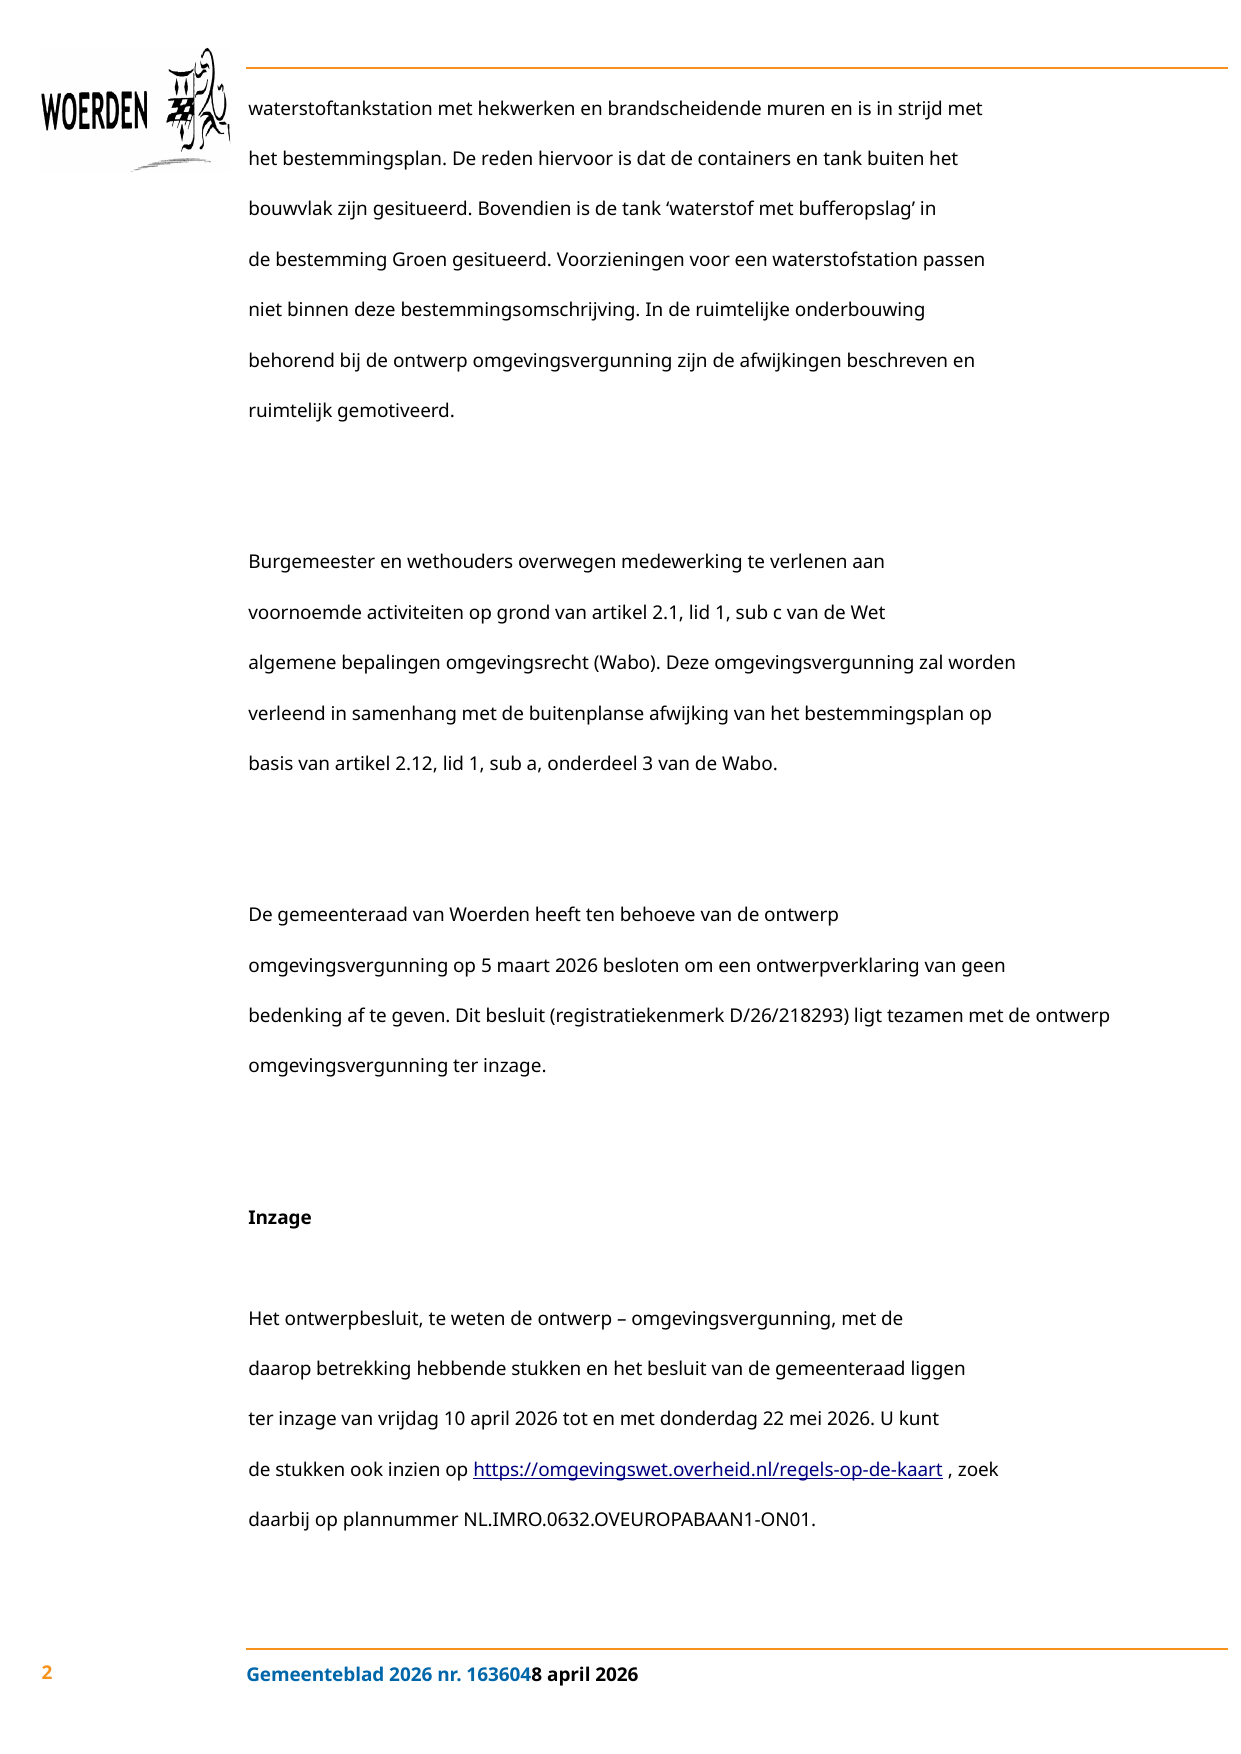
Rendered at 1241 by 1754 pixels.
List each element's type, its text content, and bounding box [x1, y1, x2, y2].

text Inzage [248, 1204, 1152, 1230]
text daarop betrekking hebbende stukken en het besluit van de gemeenteraad liggen [248, 1355, 1152, 1381]
text algemene bepalingen omgevingsrecht (Wabo). Deze omgevingsvergunning zal worden [248, 649, 1152, 675]
text bedenking af te geven. Dit besluit (registratiekenmerk D/26/218293) ligt tezamen met de ontwerp [248, 1002, 1152, 1028]
text voornoemde activiteiten op grond van artikel 2.1, lid 1, sub c van de Wet [248, 599, 1152, 625]
text waterstoftankstation met hekwerken en brandscheidende muren en is in strijd met [248, 95, 1152, 121]
text Burgemeester en wethouders overwegen medewerking te verlenen aan [248, 548, 1152, 574]
text Het ontwerpbesluit, te weten de ontwerp – omgevingsvergunning, met de [248, 1305, 1152, 1331]
text het bestemmingsplan. De reden hiervoor is dat de containers en tank buiten het [248, 145, 1152, 171]
picture [41, 47, 231, 172]
text de stukken ook inzien op https://omgevingswet.overheid.nl/regels-op-de-kaart , zoek [248, 1456, 1152, 1482]
text omgevingsvergunning op 5 maart 2026 besloten om een ontwerpverklaring van geen [248, 952, 1152, 978]
text de bestemming Groen gesitueerd. Voorzieningen voor een waterstofstation passen [248, 246, 1152, 272]
text verleend in samenhang met de buitenplanse afwijking van het bestemmingsplan op [248, 700, 1152, 726]
text basis van artikel 2.12, lid 1, sub a, onderdeel 3 van de Wabo. [248, 750, 1152, 776]
text niet binnen deze bestemmingsomschrijving. In de ruimtelijke onderbouwing [248, 296, 1152, 322]
text omgevingsvergunning ter inzage. [248, 1053, 1152, 1078]
text daarbij op plannummer NL.IMRO.0632.OVEUROPABAAN1-ON01. [248, 1506, 1152, 1532]
text De gemeenteraad van Woerden heeft ten behoeve van de ontwerp [248, 901, 1152, 927]
text bouwvlak zijn gesitueerd. Bovendien is de tank ‘waterstof met bufferopslag’ in [248, 196, 1152, 221]
text ter inzage van vrijdag 10 april 2026 tot en met donderdag 22 mei 2026. U kunt [248, 1406, 1152, 1431]
text behorend bij de ontwerp omgevingsvergunning zijn de afwijkingen beschreven en [248, 347, 1152, 373]
text ruimtelijk gemotiveerd. [248, 397, 1152, 423]
